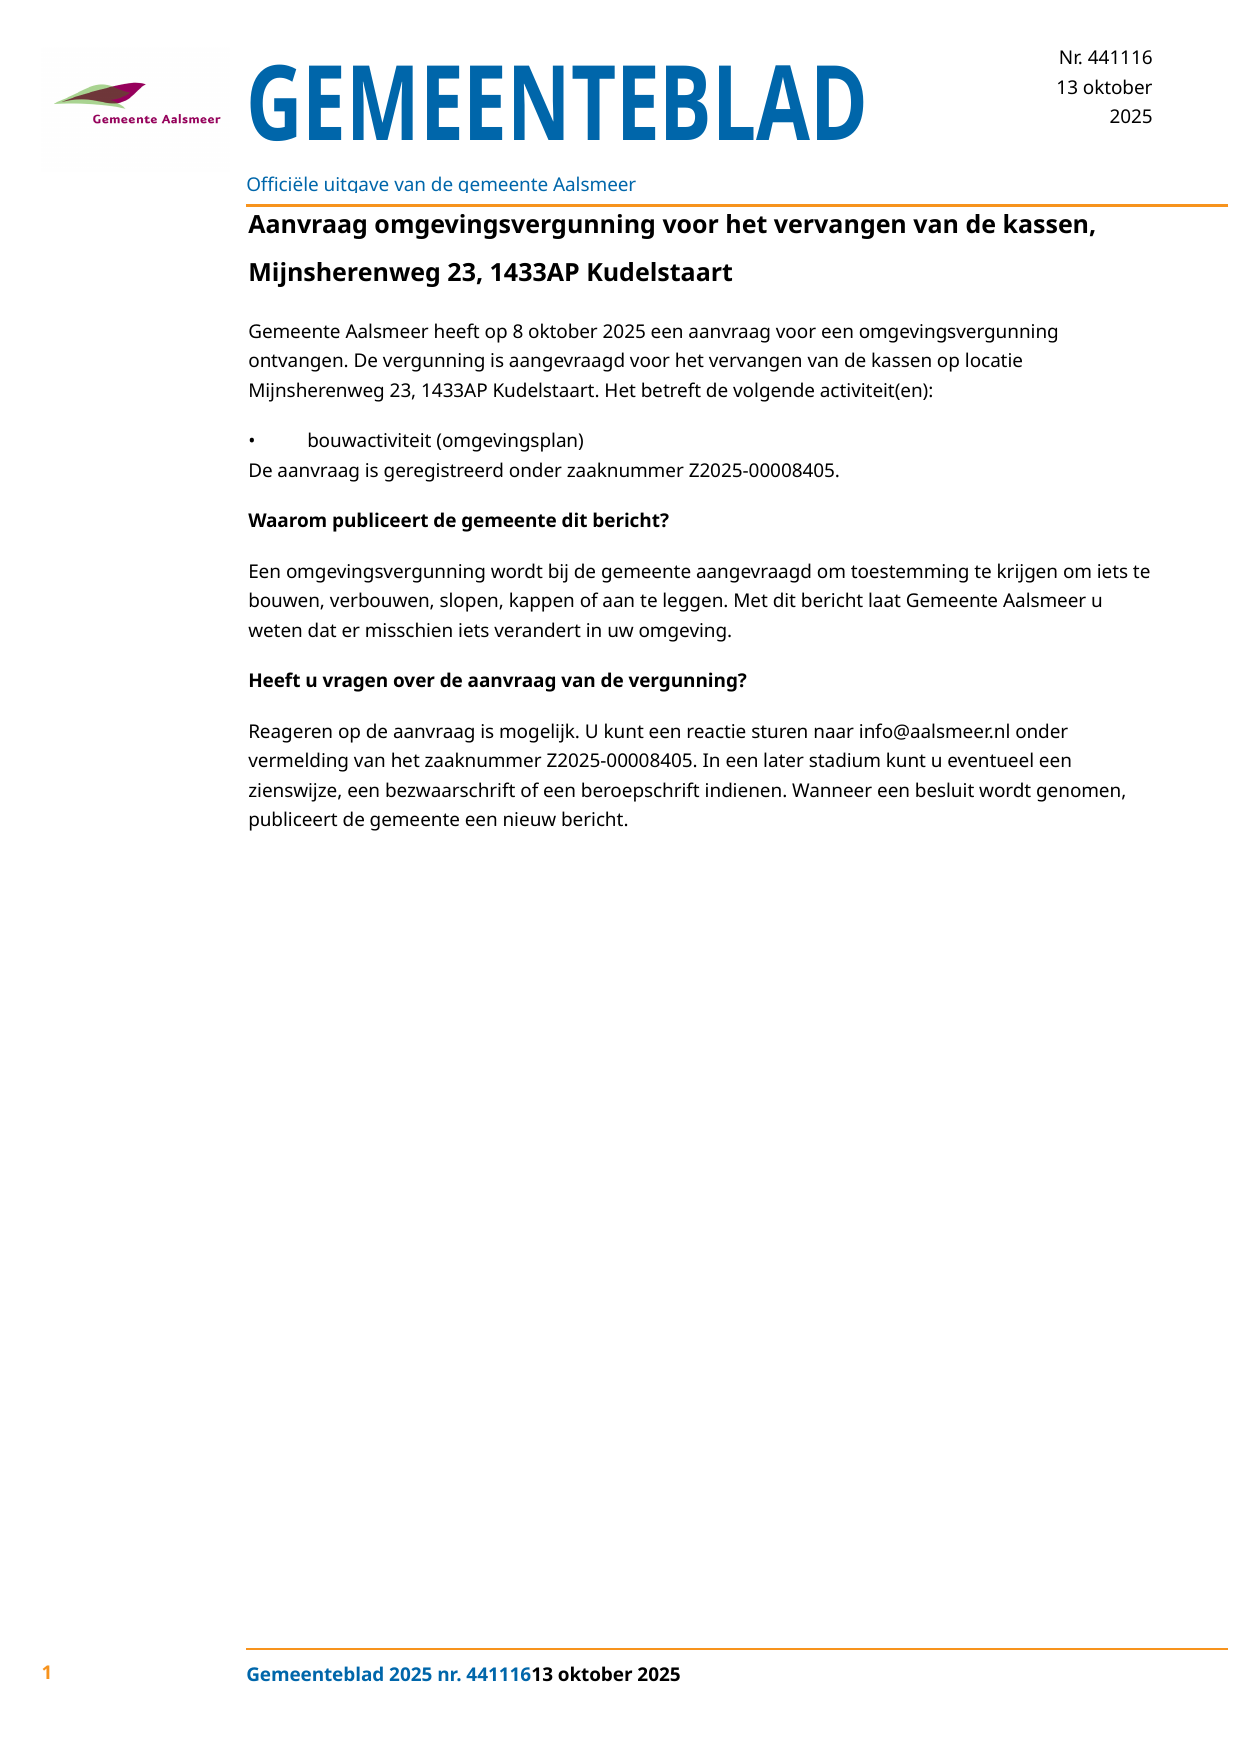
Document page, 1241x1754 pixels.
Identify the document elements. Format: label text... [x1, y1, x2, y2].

text Waarom publiceert de gemeente dit bericht? [248, 507, 1152, 533]
text Gemeente Aalsmeer heeft op 8 oktober 2025 een aanvraag voor een omgevingsvergunning ontvangen. De vergunning is aangevraagd voor het vervangen van de kassen op locatie Mijnsherenweg 23, 1433AP Kudelstaart. Het betreft de volgende activiteit(en): [248, 318, 1152, 403]
list bouwactiviteit (omgevingsplan) [248, 427, 1152, 453]
text Aanvraag omgevingsvergunning voor het vervangen van de kassen, Mijnsherenweg 23, 1433AP Kudelstaart [248, 207, 1152, 288]
text Een omgevingsvergunning wordt bij de gemeente aangevraagd om toestemming te krijgen om iets te bouwen, verbouwen, slopen, kappen of aan te leggen. Met dit bericht laat Gemeente Aalsmeer u weten dat er misschien iets verandert in uw omgeving. [248, 558, 1152, 643]
text De aanvraag is geregistreerd onder zaaknummer Z2025-00008405. [248, 457, 1152, 483]
text Heeft u vragen over de aanvraag van de vergunning? [248, 667, 1152, 693]
text Reageren op de aanvraag is mogelijk. U kunt een reactie sturen naar info@aalsmeer.nl onder vermelding van het zaaknummer Z2025-00008405. In een later stadium kunt u eventueel een zienswijze, een bezwaarschrift of een beroepschrift indienen. Wanneer een besluit wordt genomen, publiceert de gemeente een nieuw bericht. [248, 718, 1152, 832]
picture [41, 47, 231, 172]
